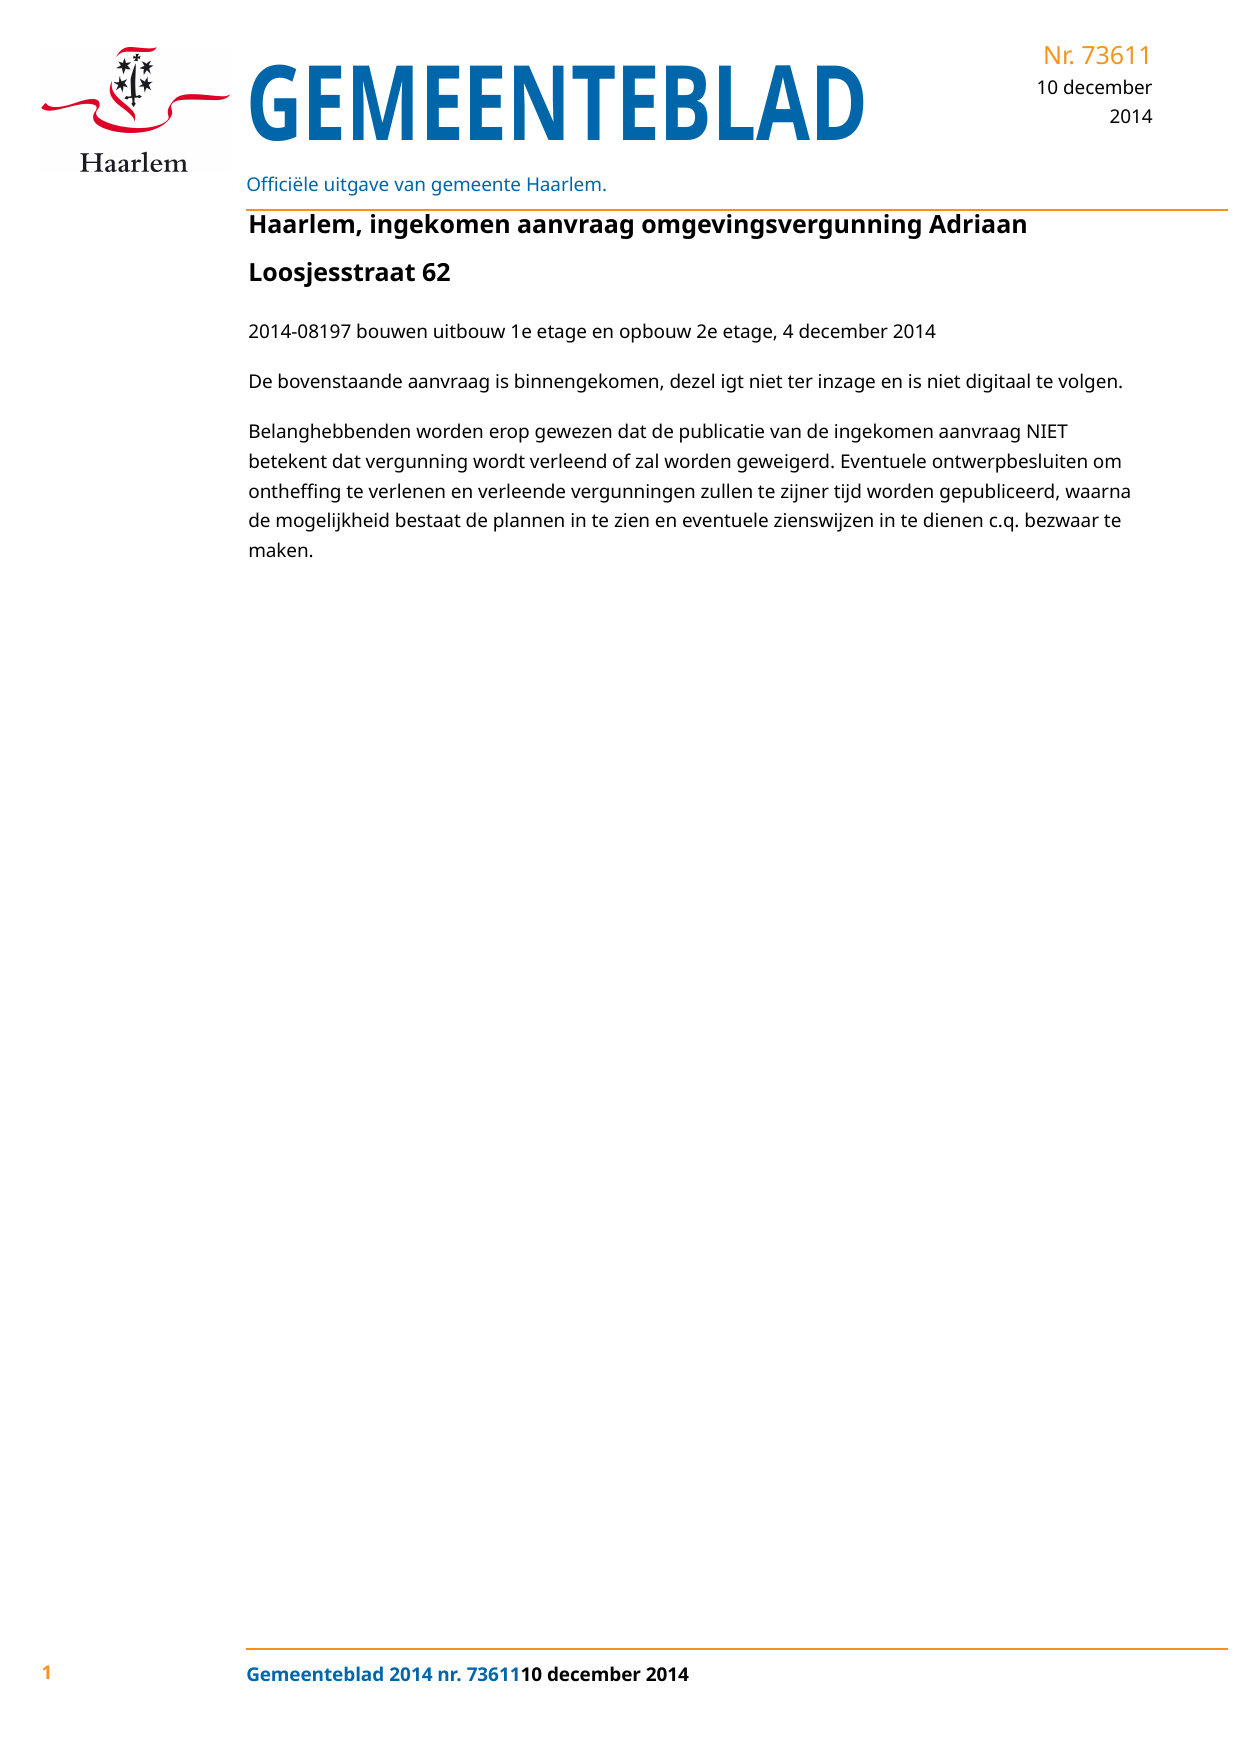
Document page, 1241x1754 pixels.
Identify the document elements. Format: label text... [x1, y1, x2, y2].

text De bovenstaande aanvraag is binnengekomen, dezel igt niet ter inzage en is niet digitaal te volgen. [248, 368, 1152, 394]
text 2014-08197 bouwen uitbouw 1e etage en opbouw 2e etage, 4 december 2014 [248, 318, 1152, 344]
picture [41, 47, 231, 172]
text Haarlem, ingekomen aanvraag omgevingsvergunning Adriaan Loosjesstraat 62 [248, 211, 1152, 288]
text Belanghebbenden worden erop gewezen dat de publicatie van de ingekomen aanvraag NIET betekent dat vergunning wordt verleend of zal worden geweigerd. Eventuele ontwerpbesluiten om ontheffing te verlenen en verleende vergunningen zullen te zijner tijd worden gepubliceerd, waarna de mogelijkheid bestaat de plannen in te zien en eventuele zienswijzen in te dienen c.q. bezwaar te maken. [248, 419, 1152, 563]
